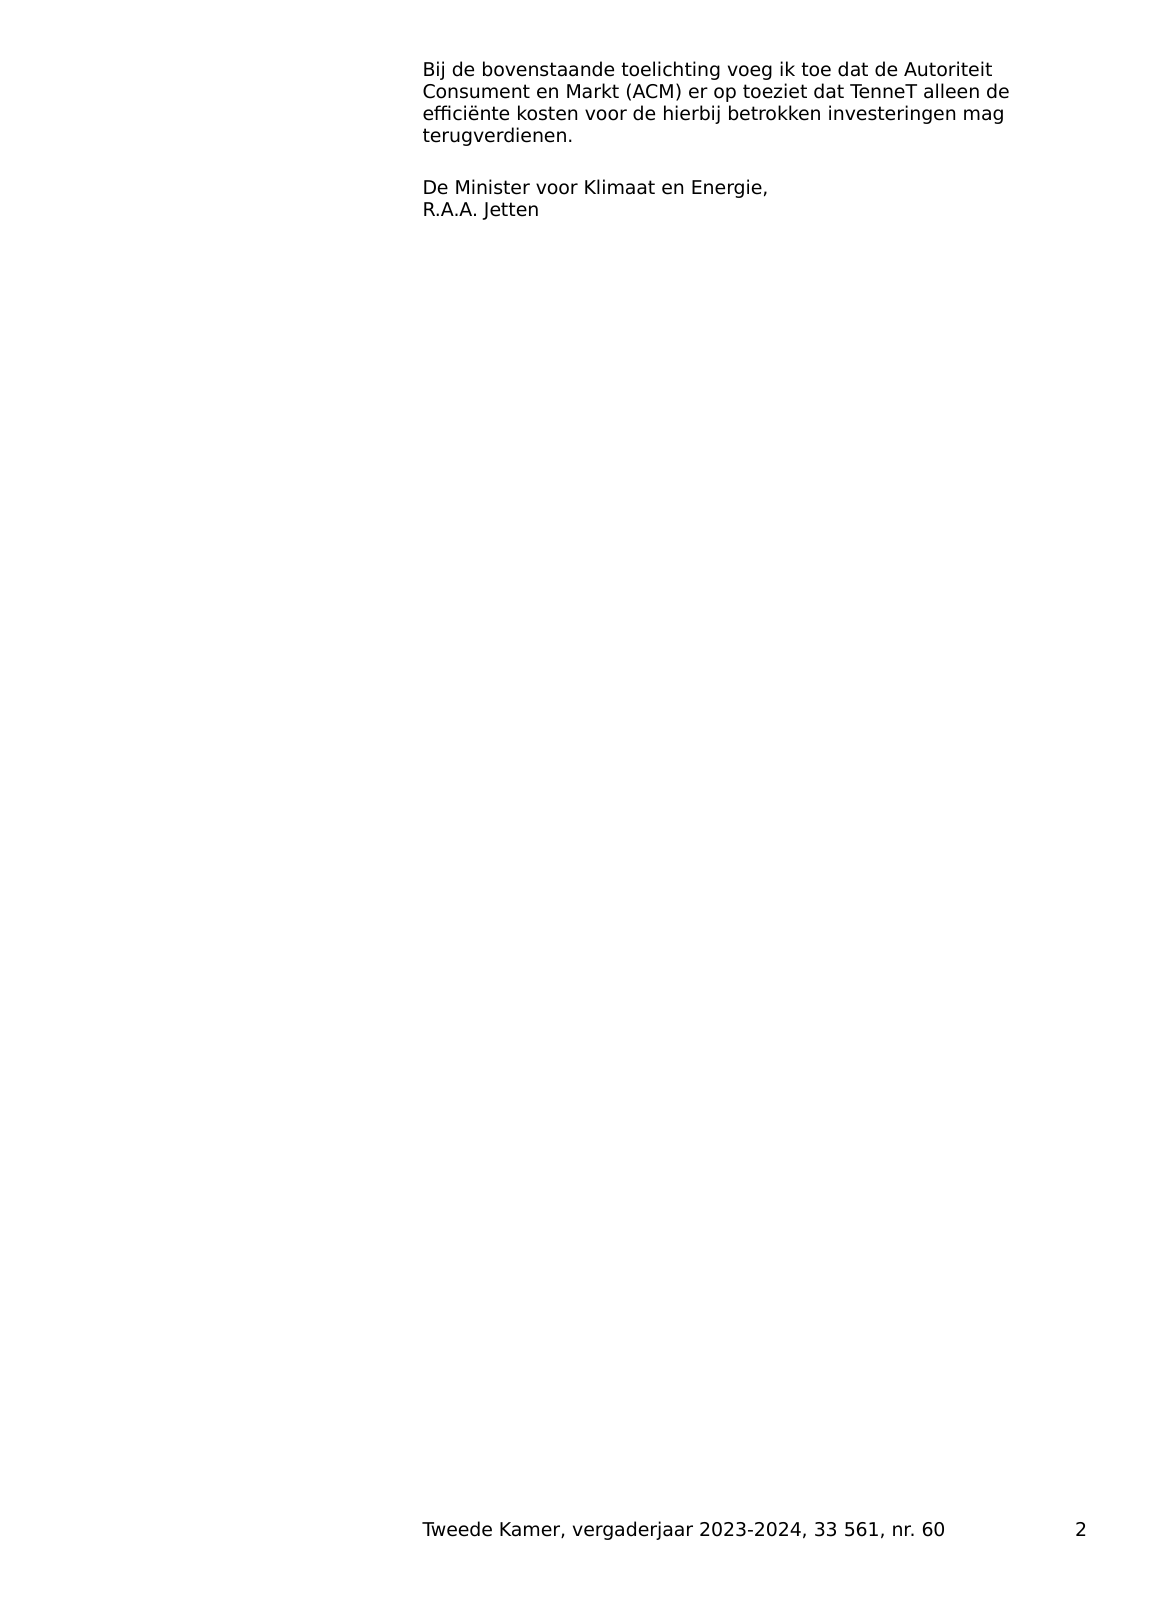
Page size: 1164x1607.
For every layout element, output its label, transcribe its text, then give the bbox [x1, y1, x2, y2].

text Bij de bovenstaande toelichting voeg ik toe dat de Autoriteit Consument en Markt (ACM) er op toeziet dat TenneT alleen de efficiënte kosten voor de hierbij betrokken investeringen mag terugverdienen. [422, 59, 1087, 147]
text De Minister voor Klimaat en Energie, R.A.A. Jetten [422, 177, 1087, 221]
